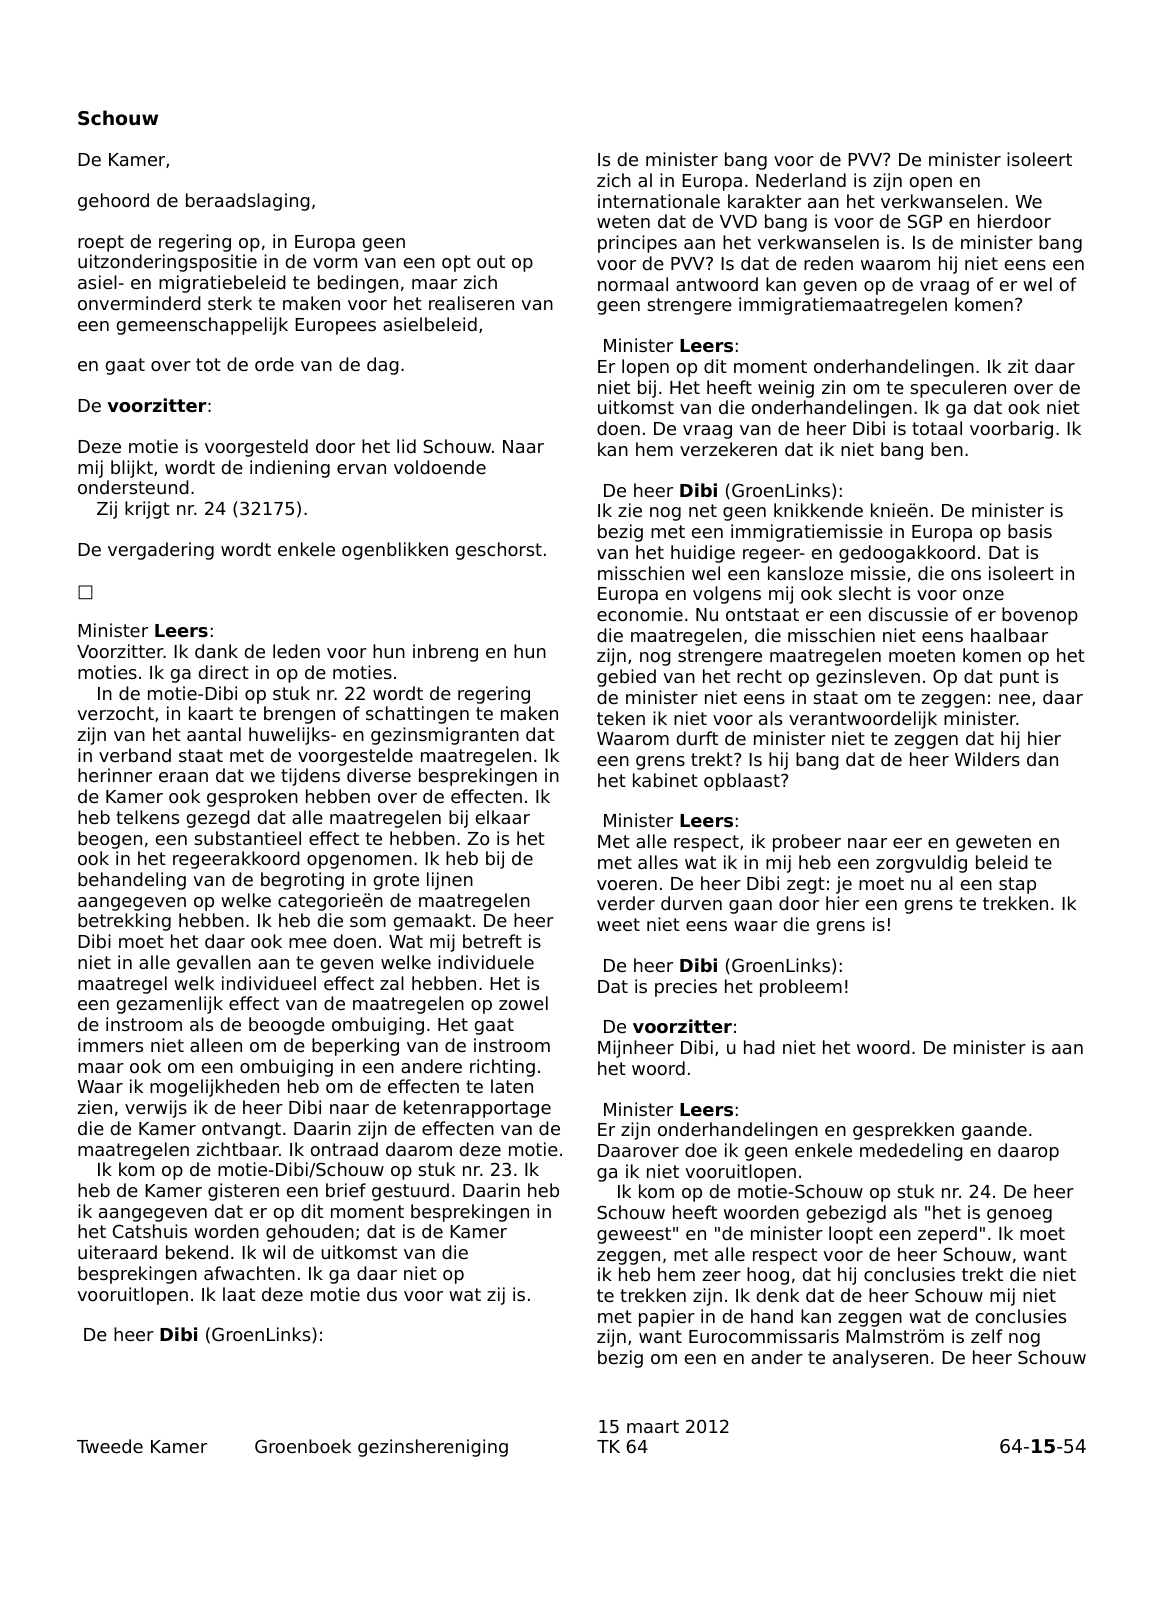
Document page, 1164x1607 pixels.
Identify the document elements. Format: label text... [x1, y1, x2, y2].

text roept de regering op, in Europa geen uitzonderingspositie in de vorm van een opt out op asiel- en migratiebeleid te bedingen, maar zich onverminderd sterk te maken voor het realiseren van een gemeenschappelijk Europees asielbeleid, [77, 232, 567, 335]
text Minister Leers: [596, 1099, 1087, 1120]
text Voorzitter. Ik dank de leden voor hun inbreng en hun moties. Ik ga direct in op de moties. [77, 642, 567, 683]
text Er zijn onderhandelingen en gesprekken gaande. Daarover doe ik geen enkele mededeling en daarop ga ik niet vooruitlopen. [596, 1120, 1087, 1182]
text Minister Leers: [77, 621, 567, 642]
text en gaat over tot de orde van de dag. [77, 355, 567, 376]
text Met alle respect, ik probeer naar eer en geweten en met alles wat ik in mij heb een zorgvuldig beleid te voeren. De heer Dibi zegt: je moet nu al een stap verder durven gaan door hier een grens te trekken. Ik weet niet eens waar die grens is! [596, 832, 1087, 936]
text gehoord de beraadslaging, [77, 191, 567, 212]
text De heer Dibi (GroenLinks): [596, 956, 1087, 976]
text Ik kom op de motie-Dibi/Schouw op stuk nr. 23. Ik heb de Kamer gisteren een brief gestuurd. Daarin heb ik aangegeven dat er op dit moment besprekingen in het Catshuis worden gehouden; dat is de Kamer uiteraard bekend. Ik wil de uitkomst van die besprekingen afwachten. Ik ga daar niet op vooruitlopen. Ik laat deze motie dus voor wat zij is. [77, 1160, 567, 1305]
text Zij krijgt nr. 24 (32175). [77, 499, 567, 520]
text De voorzitter: [596, 1017, 1087, 1038]
text In de motie-Dibi op stuk nr. 22 wordt de regering verzocht, in kaart te brengen of schattingen te maken zijn van het aantal huwelijks- en gezinsmigranten dat in verband staat met de voorgestelde maatregelen. Ik herinner eraan dat we tijdens diverse besprekingen in de Kamer ook gesproken hebben over de effecten. Ik heb telkens gezegd dat alle maatregelen bij elkaar beogen, een substantieel effect te hebben. Zo is het ook in het regeerakkoord opgenomen. Ik heb bij de behandeling van de begroting in grote lijnen aangegeven op welke categorieën de maatregelen betrekking hebben. Ik heb die som gemaakt. De heer Dibi moet het daar ook mee doen. Wat mij betreft is niet in alle gevallen aan te geven welke individuele maatregel welk individueel effect zal hebben. Het is een gezamenlijk effect van de maatregelen op zowel de instroom als de beoogde ombuiging. Het gaat immers niet alleen om de beperking van de instroom maar ook om een ombuiging in een andere richting. Waar ik mogelijkheden heb om de effecten te laten zien, verwijs ik de heer Dibi naar de ketenrapportage die de Kamer ontvangt. Daarin zijn de effecten van de maatregelen zichtbaar. Ik ontraad daarom deze motie. [77, 683, 567, 1160]
text Mijnheer Dibi, u had niet het woord. De minister is aan het woord. [596, 1038, 1087, 1079]
text De heer Dibi (GroenLinks): [596, 480, 1087, 501]
text Dat is precies het probleem! [596, 976, 1087, 997]
text Ik kom op de motie-Schouw op stuk nr. 24. De heer Schouw heeft woorden gebezigd als "het is genoeg geweest" en "de minister loopt een zeperd". Ik moet zeggen, met alle respect voor de heer Schouw, want ik heb hem zeer hoog, dat hij conclusies trekt die niet te trekken zijn. Ik denk dat de heer Schouw mij niet met papier in de hand kan zeggen wat de conclusies zijn, want Eurocommissaris Malmström is zelf nog bezig om een en ander te analyseren. De heer Schouw [596, 1182, 1087, 1369]
text De voorzitter: [77, 396, 567, 417]
text Er lopen op dit moment onderhandelingen. Ik zit daar niet bij. Het heeft weinig zin om te speculeren over de uitkomst van die onderhandelingen. Ik ga dat ook niet doen. De vraag van de heer Dibi is totaal voorbarig. Ik kan hem verzekeren dat ik niet bang ben. [596, 357, 1087, 460]
text Minister Leers: [596, 811, 1087, 832]
text Deze motie is voorgesteld door het lid Schouw. Naar mij blijkt, wordt de indiening ervan voldoende ondersteund. [77, 437, 567, 499]
text Minister Leers: [596, 336, 1087, 357]
text De vergadering wordt enkele ogenblikken geschorst. [77, 540, 567, 560]
text De Kamer, [77, 150, 567, 171]
text □ [77, 580, 567, 601]
text Ik zie nog net geen knikkende knieën. De minister is bezig met een immigratiemissie in Europa op basis van het huidige regeer- en gedoogakkoord. Dat is misschien wel een kansloze missie, die ons isoleert in Europa en volgens mij ook slecht is voor onze economie. Nu ontstaat er een discussie of er bovenop die maatregelen, die misschien niet eens haalbaar zijn, nog strengere maatregelen moeten komen op het gebied van het recht op gezinsleven. Op dat punt is de minister niet eens in staat om te zeggen: nee, daar teken ik niet voor als verantwoordelijk minister. Waarom durft de minister niet te zeggen dat hij hier een grens trekt? Is hij bang dat de heer Wilders dan het kabinet opblaast? [596, 501, 1087, 791]
text De heer Dibi (GroenLinks): [77, 1325, 567, 1346]
text Is de minister bang voor de PVV? De minister isoleert zich al in Europa. Nederland is zijn open en internationale karakter aan het verkwanselen. We weten dat de VVD bang is voor de SGP en hierdoor principes aan het verkwanselen is. Is de minister bang voor de PVV? Is dat de reden waarom hij niet eens een normaal antwoord kan geven op de vraag of er wel of geen strengere immigratiemaatregelen komen? [596, 150, 1087, 316]
